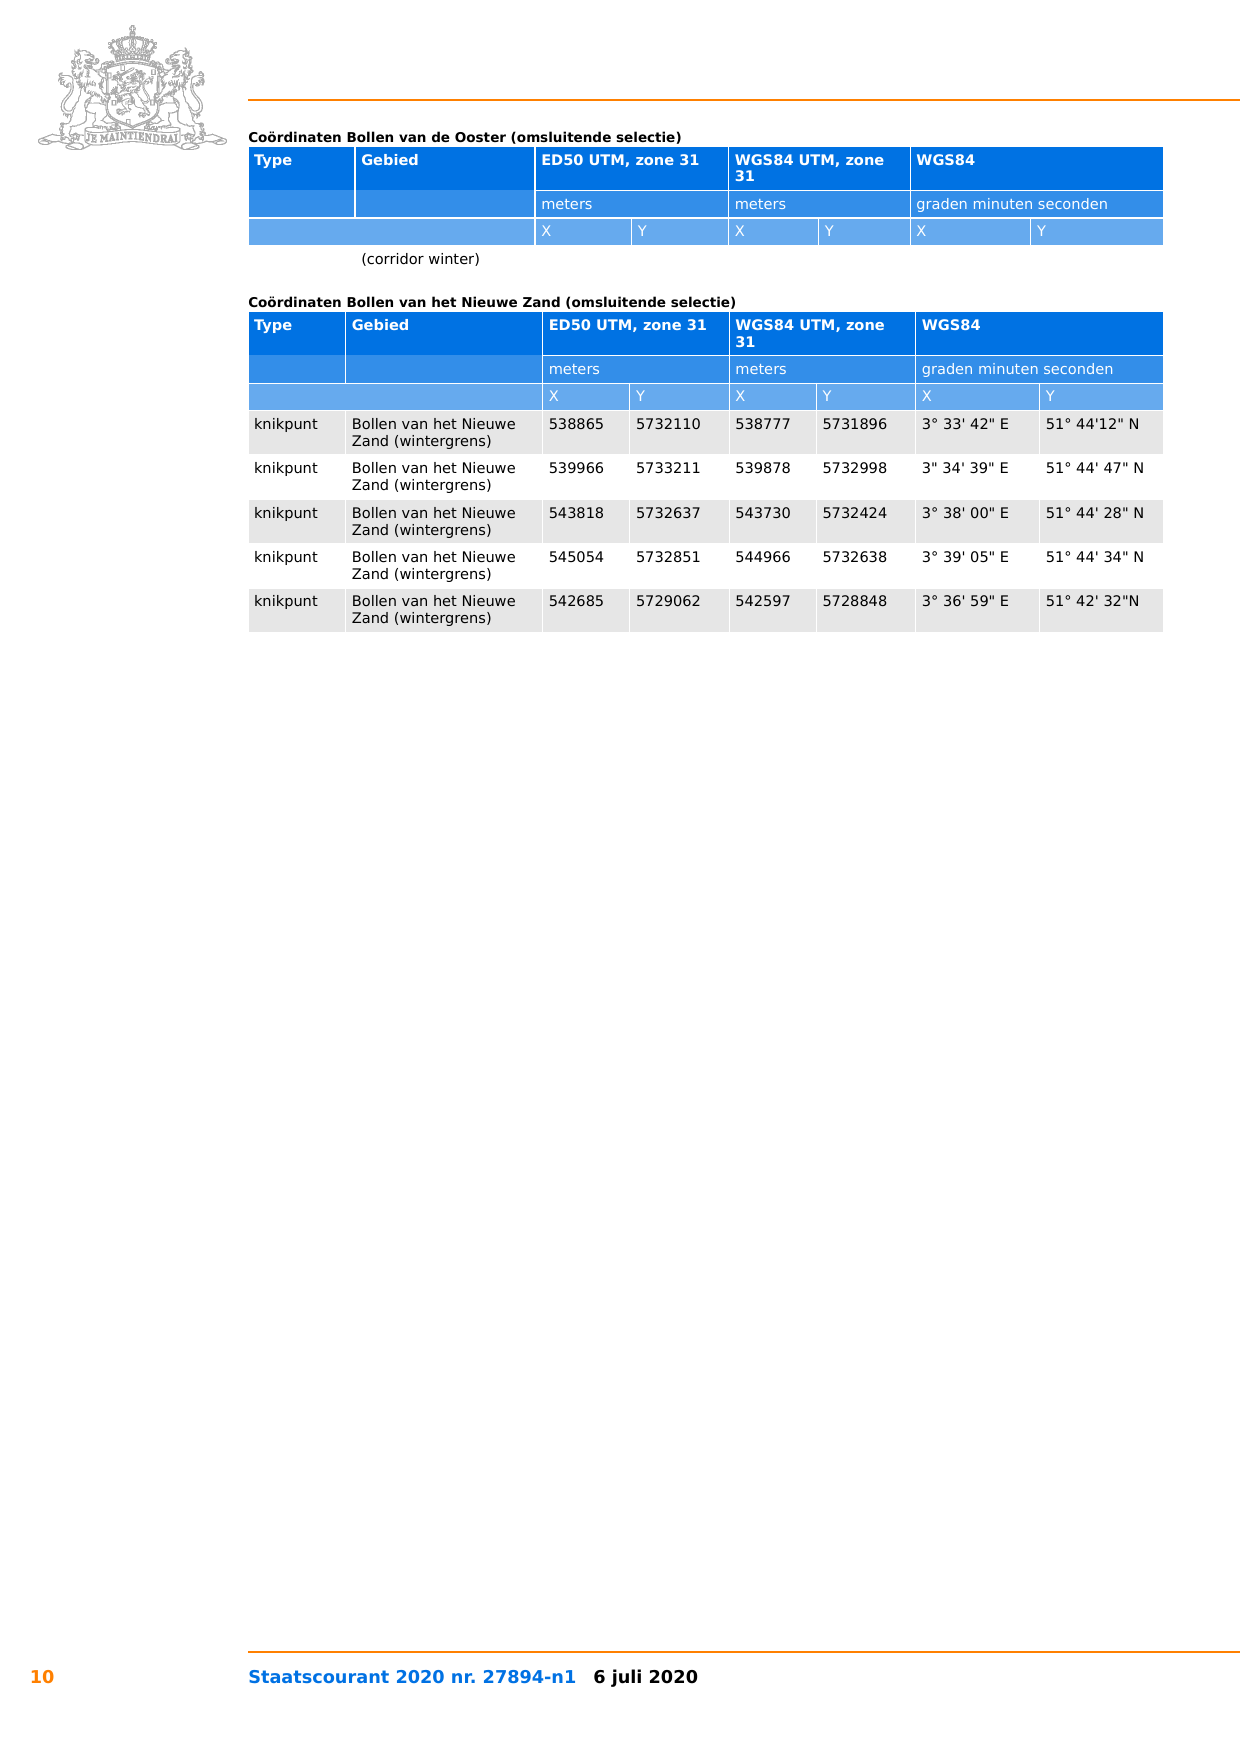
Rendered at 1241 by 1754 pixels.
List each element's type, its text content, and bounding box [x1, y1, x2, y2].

table_cell X [536, 219, 631, 245]
table_cell 51° 42' 32"N [1040, 589, 1163, 632]
table_cell [911, 246, 1030, 272]
table_cell Bollen van het Nieuwe Zand (wintergrens) [346, 500, 542, 543]
table_cell meters [729, 191, 910, 217]
table_cell 3° 38' 00" E [916, 500, 1039, 543]
table_cell 51° 44' 34" N [1040, 544, 1163, 587]
table_cell Bollen van het Nieuwe Zand (wintergrens) [346, 544, 542, 587]
table_cell Y [1040, 384, 1163, 410]
table_cell [249, 384, 542, 410]
table_cell 3° 39' 05" E [916, 544, 1039, 587]
table_cell Y [819, 219, 910, 245]
table_cell Type [249, 147, 354, 190]
table_cell graden minuten seconden [916, 356, 1163, 383]
table_cell ED50 UTM, zone 31 [536, 147, 728, 190]
table_cell (corridor winter) [356, 246, 534, 272]
table_cell 5729062 [630, 589, 729, 632]
table_cell 538865 [543, 411, 629, 454]
table_cell 542685 [543, 589, 629, 632]
table_cell X [730, 384, 816, 410]
table_cell knikpunt [249, 411, 345, 454]
table_cell WGS84 [916, 312, 1163, 355]
table_cell 5732424 [817, 500, 915, 543]
table_cell ED50 UTM, zone 31 [543, 312, 729, 355]
table_cell X [543, 384, 629, 410]
table_cell knikpunt [249, 589, 345, 632]
table_cell Bollen van het Nieuwe Zand (wintergrens) [346, 589, 542, 632]
table_cell 544966 [730, 544, 816, 587]
table_cell 51° 44' 47" N [1040, 455, 1163, 499]
table_cell Y [630, 384, 729, 410]
table_cell knikpunt [249, 544, 345, 587]
table_cell knikpunt [249, 455, 345, 499]
table_cell knikpunt [249, 500, 345, 543]
table_cell [729, 246, 818, 272]
table_cell 545054 [543, 544, 629, 587]
table_cell [536, 246, 631, 272]
table_cell 3° 33' 42" E [916, 411, 1039, 454]
table_cell WGS84 UTM, zone 31 [730, 312, 915, 355]
table_cell Bollen van het Nieuwe Zand (wintergrens) [346, 411, 542, 454]
table_cell 5732638 [817, 544, 915, 587]
table_cell X [911, 219, 1030, 245]
table_cell [819, 246, 910, 272]
table_cell 538777 [730, 411, 816, 454]
table_cell 539878 [730, 455, 816, 499]
table_cell 5732998 [817, 455, 915, 499]
table_cell Gebied [346, 312, 542, 355]
table_cell 3" 34' 39" E [916, 455, 1039, 499]
table_cell X [916, 384, 1039, 410]
table_cell 5728848 [817, 589, 915, 632]
table_cell WGS84 [911, 147, 1163, 190]
table_header Coördinaten Bollen van het Nieuwe Zand (omsluitende selectie) [248, 295, 1163, 311]
picture [38, 25, 227, 150]
table_header Coördinaten Bollen van de Ooster (omsluitende selectie) [248, 130, 1163, 146]
table_cell Gebied [356, 147, 534, 190]
table_cell 5732637 [630, 500, 729, 543]
table_cell meters [543, 356, 729, 383]
table_cell X [729, 219, 818, 245]
table_cell 543730 [730, 500, 816, 543]
table_cell [249, 219, 534, 245]
table_cell 539966 [543, 455, 629, 499]
table_cell [632, 246, 728, 272]
table_cell Y [817, 384, 915, 410]
table_cell Y [632, 219, 728, 245]
table_cell meters [730, 356, 915, 383]
table_cell 3° 36' 59" E [916, 589, 1039, 632]
table_cell 5733211 [630, 455, 729, 499]
table_cell [249, 246, 354, 272]
table_cell WGS84 UTM, zone 31 [729, 147, 910, 190]
table_cell Bollen van het Nieuwe Zand (wintergrens) [346, 455, 542, 499]
table_cell meters [536, 191, 728, 217]
table_cell 51° 44' 28" N [1040, 500, 1163, 543]
table_cell 5731896 [817, 411, 915, 454]
table_cell Type [249, 312, 345, 355]
table_cell 5732110 [630, 411, 729, 454]
table_cell Y [1031, 219, 1163, 245]
table_cell 51° 44'12" N [1040, 411, 1163, 454]
table_cell 5732851 [630, 544, 729, 587]
table_cell 543818 [543, 500, 629, 543]
table_cell graden minuten seconden [911, 191, 1163, 217]
table_cell [1031, 246, 1163, 272]
table_cell 542597 [730, 589, 816, 632]
